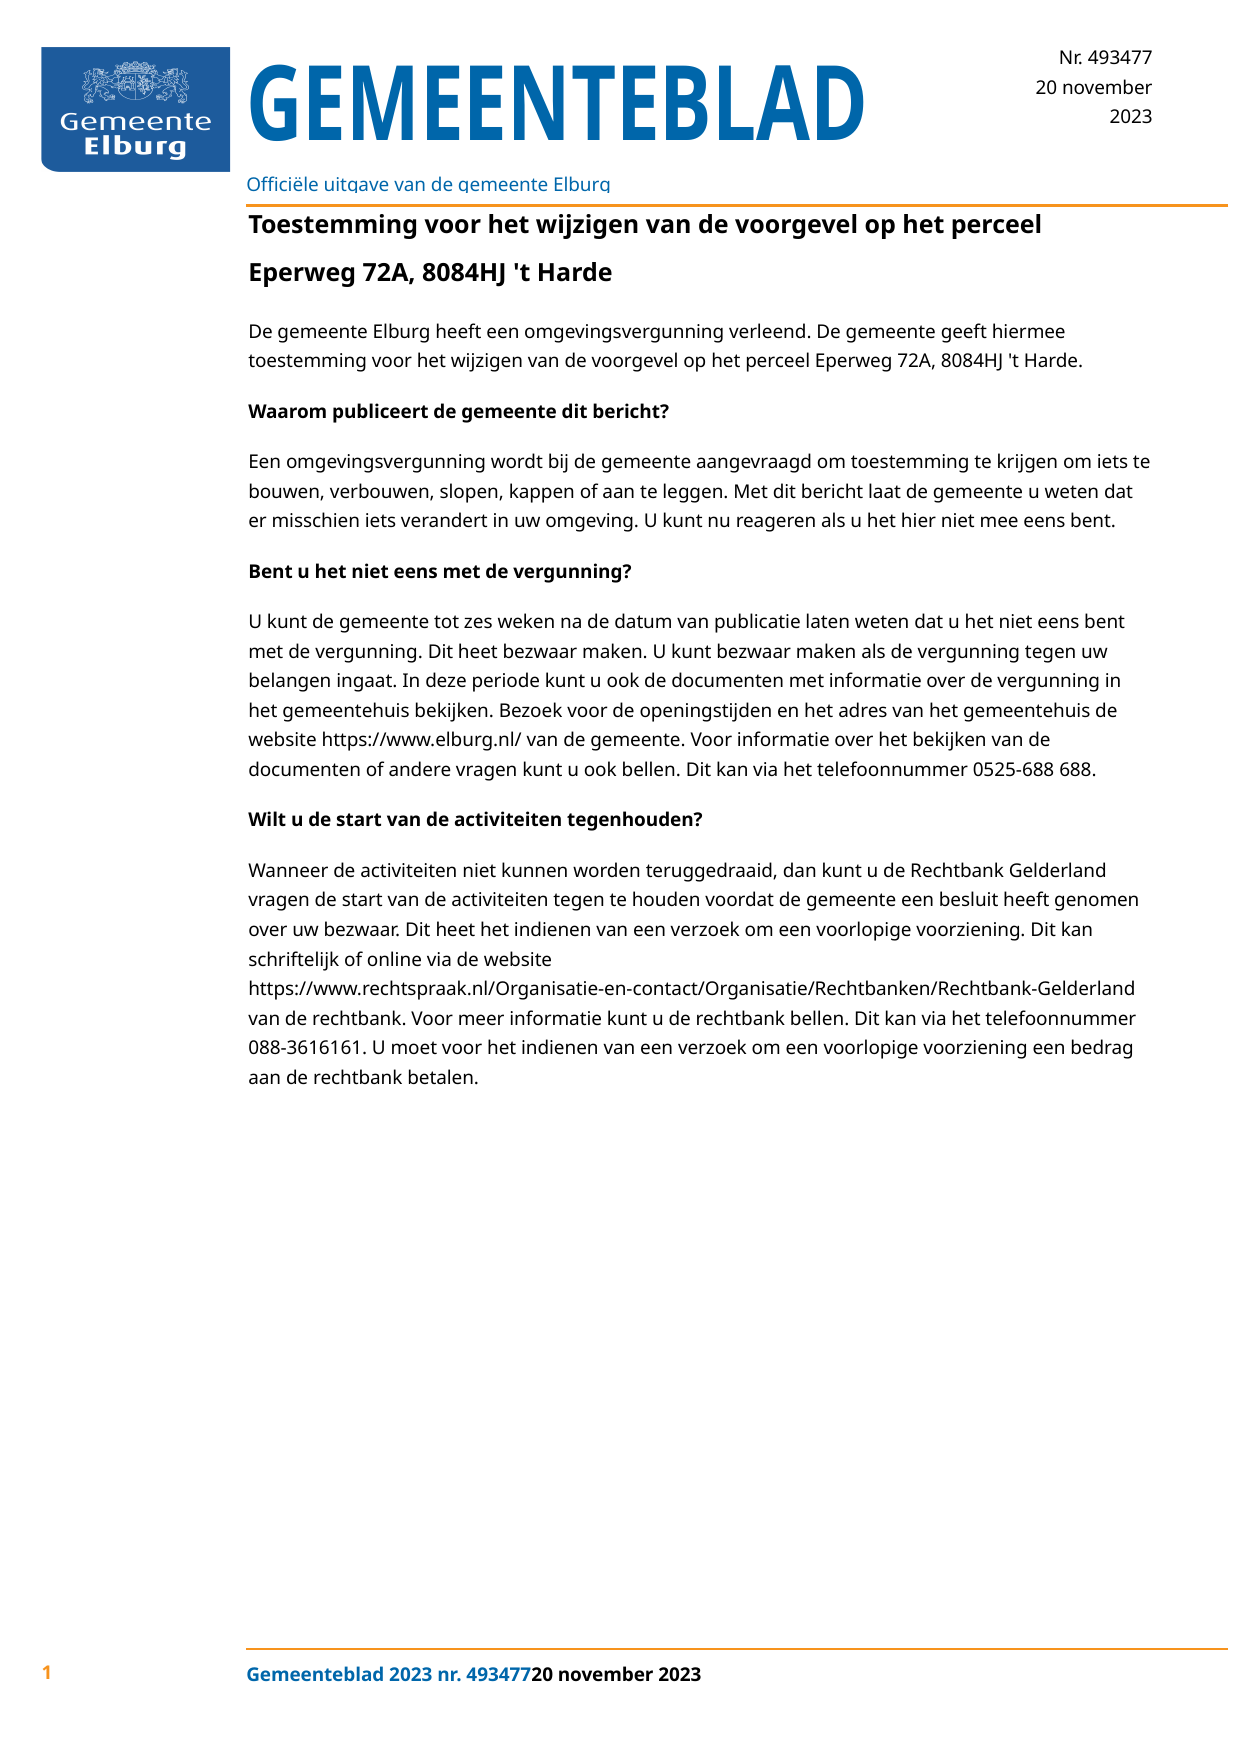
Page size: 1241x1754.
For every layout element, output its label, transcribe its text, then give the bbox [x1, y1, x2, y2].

text De gemeente Elburg heeft een omgevingsvergunning verleend. De gemeente geeft hiermee toestemming voor het wijzigen van de voorgevel op het perceel Eperweg 72A, 8084HJ 't Harde. [248, 318, 1152, 373]
picture [41, 47, 231, 172]
text Bent u het niet eens met de vergunning? [248, 558, 1152, 584]
text Een omgevingsvergunning wordt bij de gemeente aangevraagd om toestemming te krijgen om iets te bouwen, verbouwen, slopen, kappen of aan te leggen. Met dit bericht laat de gemeente u weten dat er misschien iets verandert in uw omgeving. U kunt nu reageren als u het hier niet mee eens bent. [248, 448, 1152, 533]
text Wanneer de activiteiten niet kunnen worden teruggedraaid, dan kunt u de Rechtbank Gelderland vragen de start van de activiteiten tegen te houden voordat de gemeente een besluit heeft genomen over uw bezwaar. Dit heet het indienen van een verzoek om een voorlopige voorziening. Dit kan schriftelijk of online via de website https://www.rechtspraak.nl/Organisatie-en-contact/Organisatie/Rechtbanken/Rechtbank-Gelderland van de rechtbank. Voor meer informatie kunt u de rechtbank bellen. Dit kan via het telefoonnummer 088-3616161. U moet voor het indienen van een verzoek om een voorlopige voorziening een bedrag aan de rechtbank betalen. [248, 857, 1152, 1090]
text Toestemming voor het wijzigen van de voorgevel op het perceel Eperweg 72A, 8084HJ 't Harde [248, 207, 1152, 288]
text Wilt u de start van de activiteiten tegenhouden? [248, 807, 1152, 832]
text U kunt de gemeente tot zes weken na de datum van publicatie laten weten dat u het niet eens bent met de vergunning. Dit heet bezwaar maken. U kunt bezwaar maken als de vergunning tegen uw belangen ingaat. In deze periode kunt u ook de documenten met informatie over de vergunning in het gemeentehuis bekijken. Bezoek voor de openingstijden en het adres van het gemeentehuis de website https://www.elburg.nl/ van de gemeente. Voor informatie over het bekijken van de documenten of andere vragen kunt u ook bellen. Dit kan via het telefoonnummer 0525-688 688. [248, 608, 1152, 782]
text Waarom publiceert de gemeente dit bericht? [248, 398, 1152, 424]
